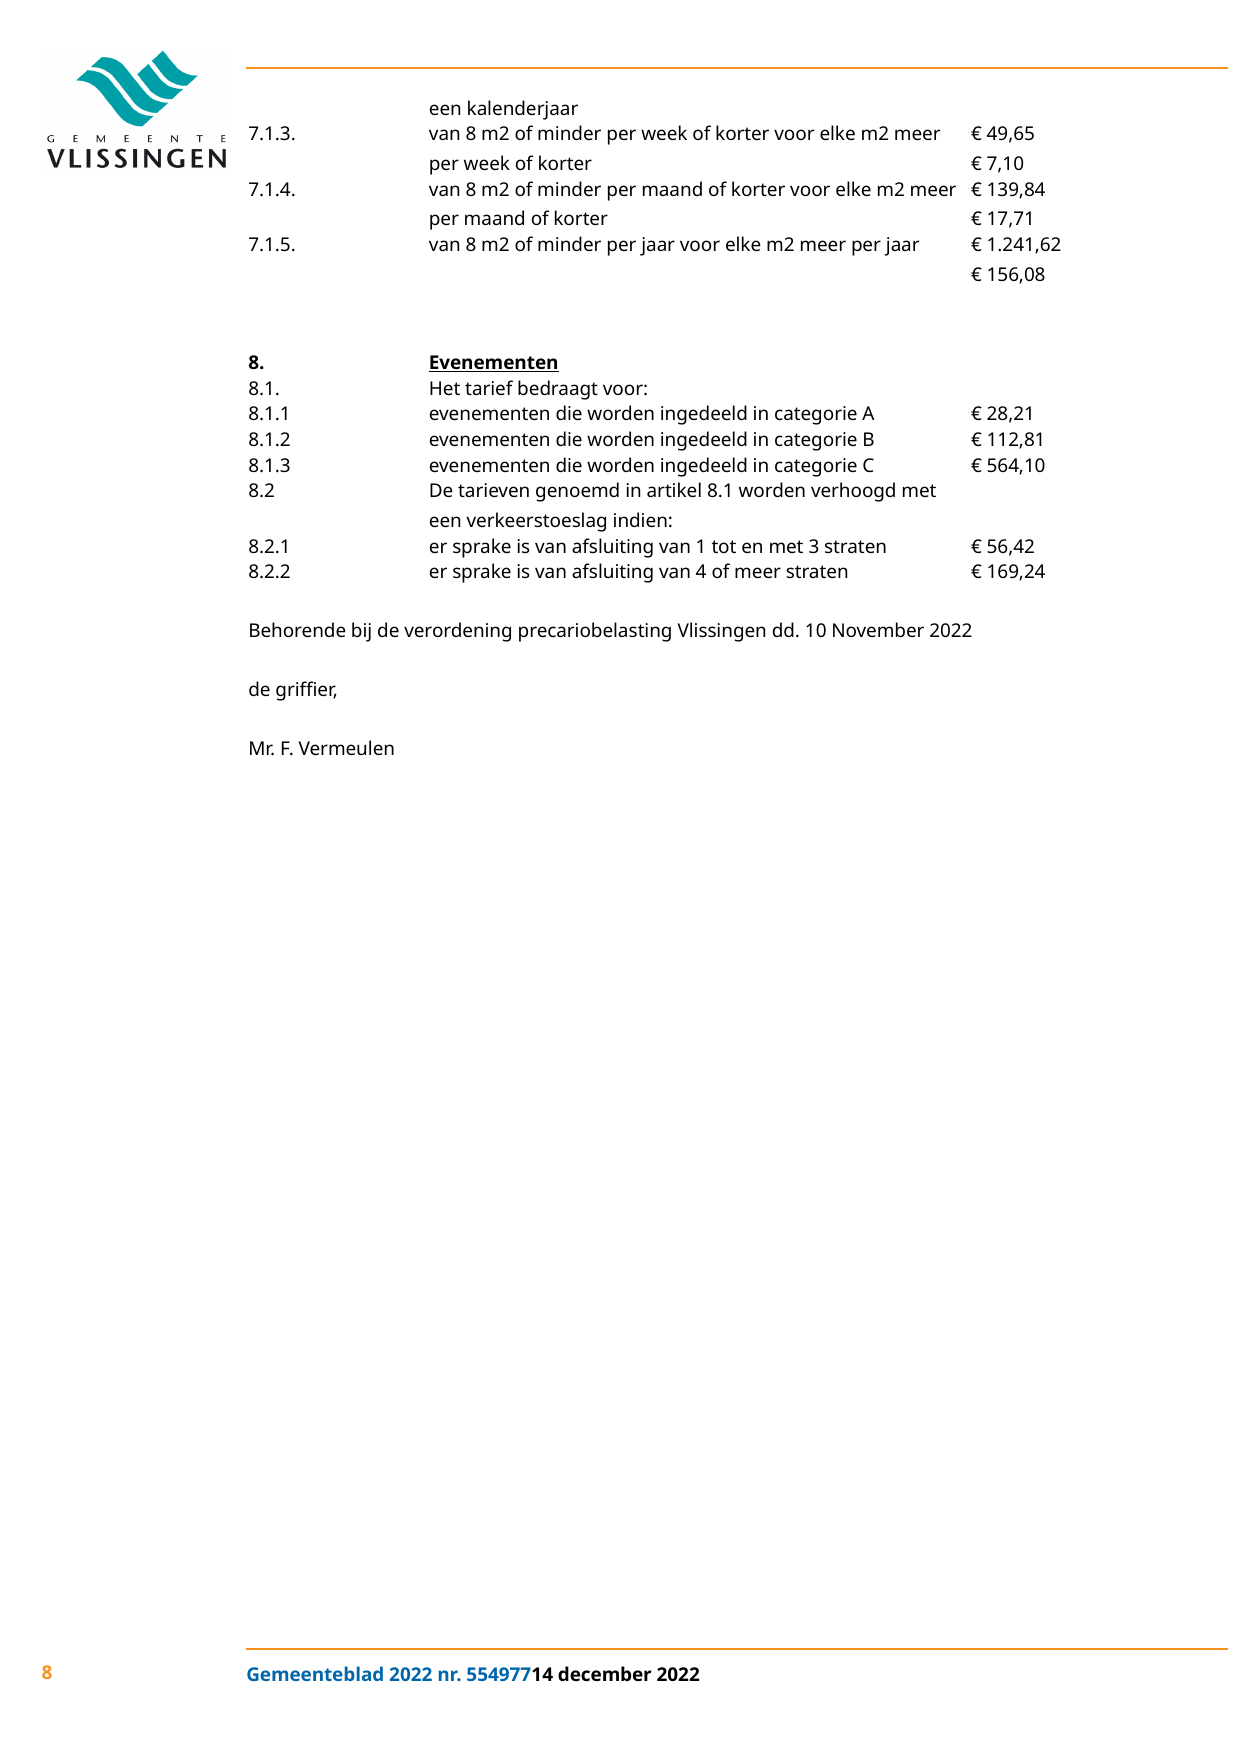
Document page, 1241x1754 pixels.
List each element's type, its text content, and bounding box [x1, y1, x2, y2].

picture [41, 47, 231, 172]
table_cell 8.1. [248, 375, 429, 400]
table_cell van 8 m2 of minder per maand of korter voor elke m2 meer per maand of korter [429, 176, 971, 231]
table_cell 7.1.4. [248, 176, 429, 231]
table_cell 7.1.5. [248, 231, 429, 316]
table_cell er sprake is van afsluiting van 1 tot en met 3 straten [429, 533, 971, 559]
table_cell [971, 478, 1152, 533]
table_cell [971, 375, 1152, 400]
table_cell € 56,42 [971, 533, 1152, 559]
table_cell 8.1.2 [248, 426, 429, 452]
table_cell € 112,81 [971, 426, 1152, 452]
table_header Evenementen [429, 349, 971, 375]
table_cell € 28,21 [971, 400, 1152, 426]
table_cell 8.2.1 [248, 533, 429, 559]
table_header 8. [248, 349, 429, 375]
table_cell € 139,84 € 17,71 [971, 176, 1152, 231]
table_cell [971, 95, 1152, 121]
table_cell € 564,10 [971, 452, 1152, 478]
table_cell 7.1.3. [248, 121, 429, 176]
table_cell 8.1.3 [248, 452, 429, 478]
table_cell 8.2.2 [248, 559, 429, 584]
table_cell Het tarief bedraagt voor: [429, 375, 971, 400]
table_cell evenementen die worden ingedeeld in categorie C [429, 452, 971, 478]
table_cell van 8 m2 of minder per week of korter voor elke m2 meer per week of korter [429, 121, 971, 176]
table_cell er sprake is van afsluiting van 4 of meer straten [429, 559, 971, 584]
text Behorende bij de verordening precariobelasting Vlissingen dd. 10 November 2022 [248, 617, 1152, 643]
table_header [971, 349, 1152, 375]
table_cell € 49,65 € 7,10 [971, 121, 1152, 176]
table_cell De tarieven genoemd in artikel 8.1 worden verhoogd met een verkeerstoeslag indien: [429, 478, 971, 533]
text de griffier, [248, 676, 1152, 702]
table_cell 8.2 [248, 478, 429, 533]
table_cell [248, 95, 429, 121]
table_cell € 169,24 [971, 559, 1152, 584]
table_cell evenementen die worden ingedeeld in categorie B [429, 426, 971, 452]
text Mr. F. Vermeulen [248, 736, 1152, 761]
table_cell van 8 m2 of minder per jaar voor elke m2 meer per jaar [429, 231, 971, 316]
table_cell € 1.241,62 € 156,08 [971, 231, 1152, 316]
table_cell evenementen die worden ingedeeld in categorie A [429, 400, 971, 426]
table_cell 8.1.1 [248, 400, 429, 426]
table_cell een kalenderjaar [429, 95, 971, 121]
